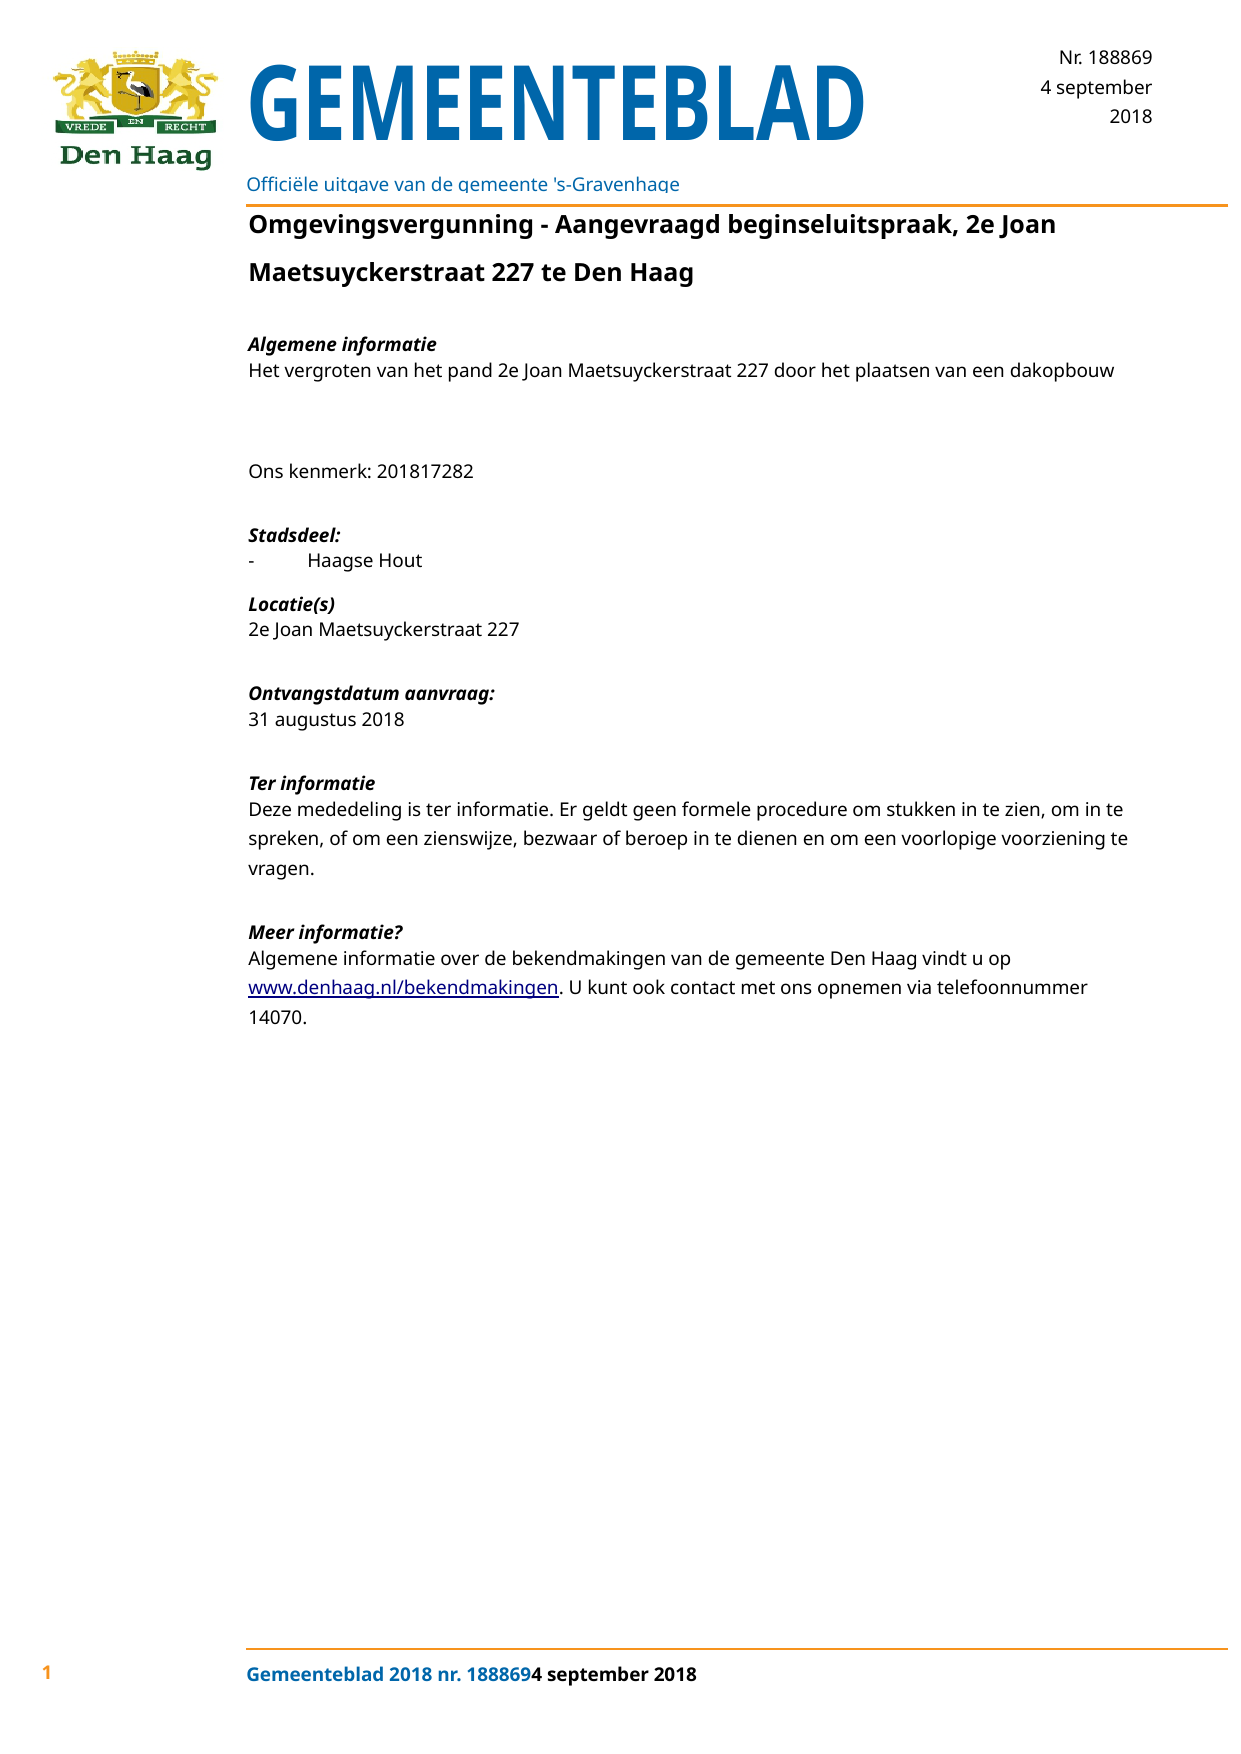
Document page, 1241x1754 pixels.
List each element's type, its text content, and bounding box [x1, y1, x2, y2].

text Omgevingsvergunning - Aangevraagd beginseluitspraak, 2e Joan Maetsuyckerstraat 227 te Den Haag [248, 207, 1152, 288]
text Het vergroten van het pand 2e Joan Maetsuyckerstraat 227 door het plaatsen van een dakopbouw [248, 357, 1152, 383]
text Algemene informatie [248, 331, 1152, 357]
text Algemene informatie over de bekendmakingen van de gemeente Den Haag vindt u op www.denhaag.nl/bekendmakingen. U kunt ook contact met ons opnemen via telefoonnummer 14070. [248, 945, 1152, 1030]
text Stadsdeel: [248, 522, 1152, 548]
text Ontvangstdatum aanvraag: [248, 681, 1152, 706]
text Deze mededeling is ter informatie. Er geldt geen formele procedure om stukken in te zien, om in te spreken, of om een zienswijze, bezwaar of beroep in te dienen en om een voorlopige voorziening te vragen. [248, 796, 1152, 881]
text 31 augustus 2018 [248, 706, 1152, 732]
text Meer informatie? [248, 919, 1152, 945]
text Locatie(s) [248, 591, 1152, 617]
text 2e Joan Maetsuyckerstraat 227 [248, 617, 1152, 642]
list Haagse Hout [248, 548, 1152, 573]
text Ons kenmerk: 201817282 [248, 458, 1152, 484]
picture [41, 47, 231, 172]
text Ter informatie [248, 770, 1152, 796]
